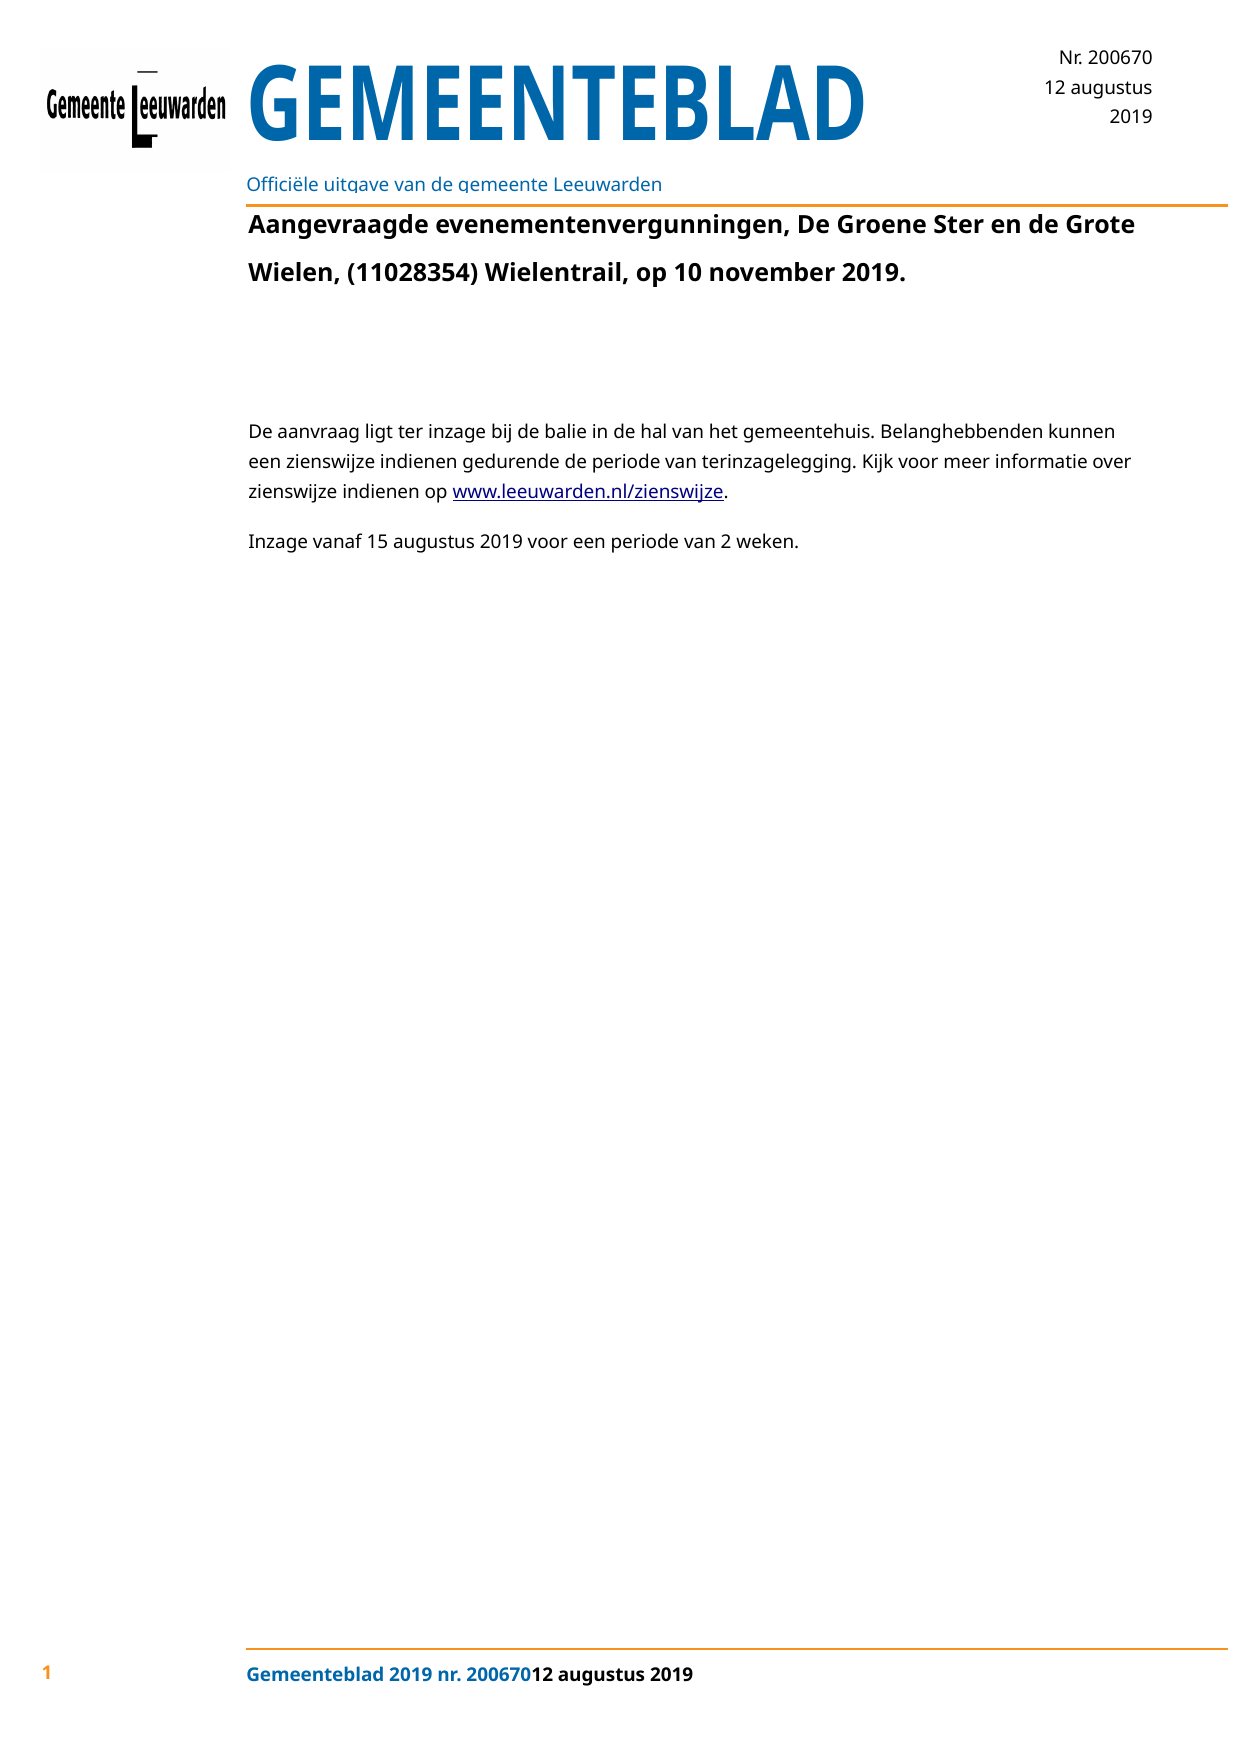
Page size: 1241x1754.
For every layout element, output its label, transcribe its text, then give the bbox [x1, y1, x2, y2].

text De aanvraag ligt ter inzage bij de balie in de hal van het gemeentehuis. Belanghebbenden kunnen een zienswijze indienen gedurende de periode van terinzagelegging. Kijk voor meer informatie over zienswijze indienen op www.leeuwarden.nl/zienswijze. [248, 419, 1152, 504]
picture [41, 47, 231, 172]
text Inzage vanaf 15 augustus 2019 voor een periode van 2 weken. [248, 528, 1152, 554]
text Aangevraagde evenementenvergunningen, De Groene Ster en de Grote Wielen, (11028354) Wielentrail, op 10 november 2019. [248, 207, 1152, 288]
